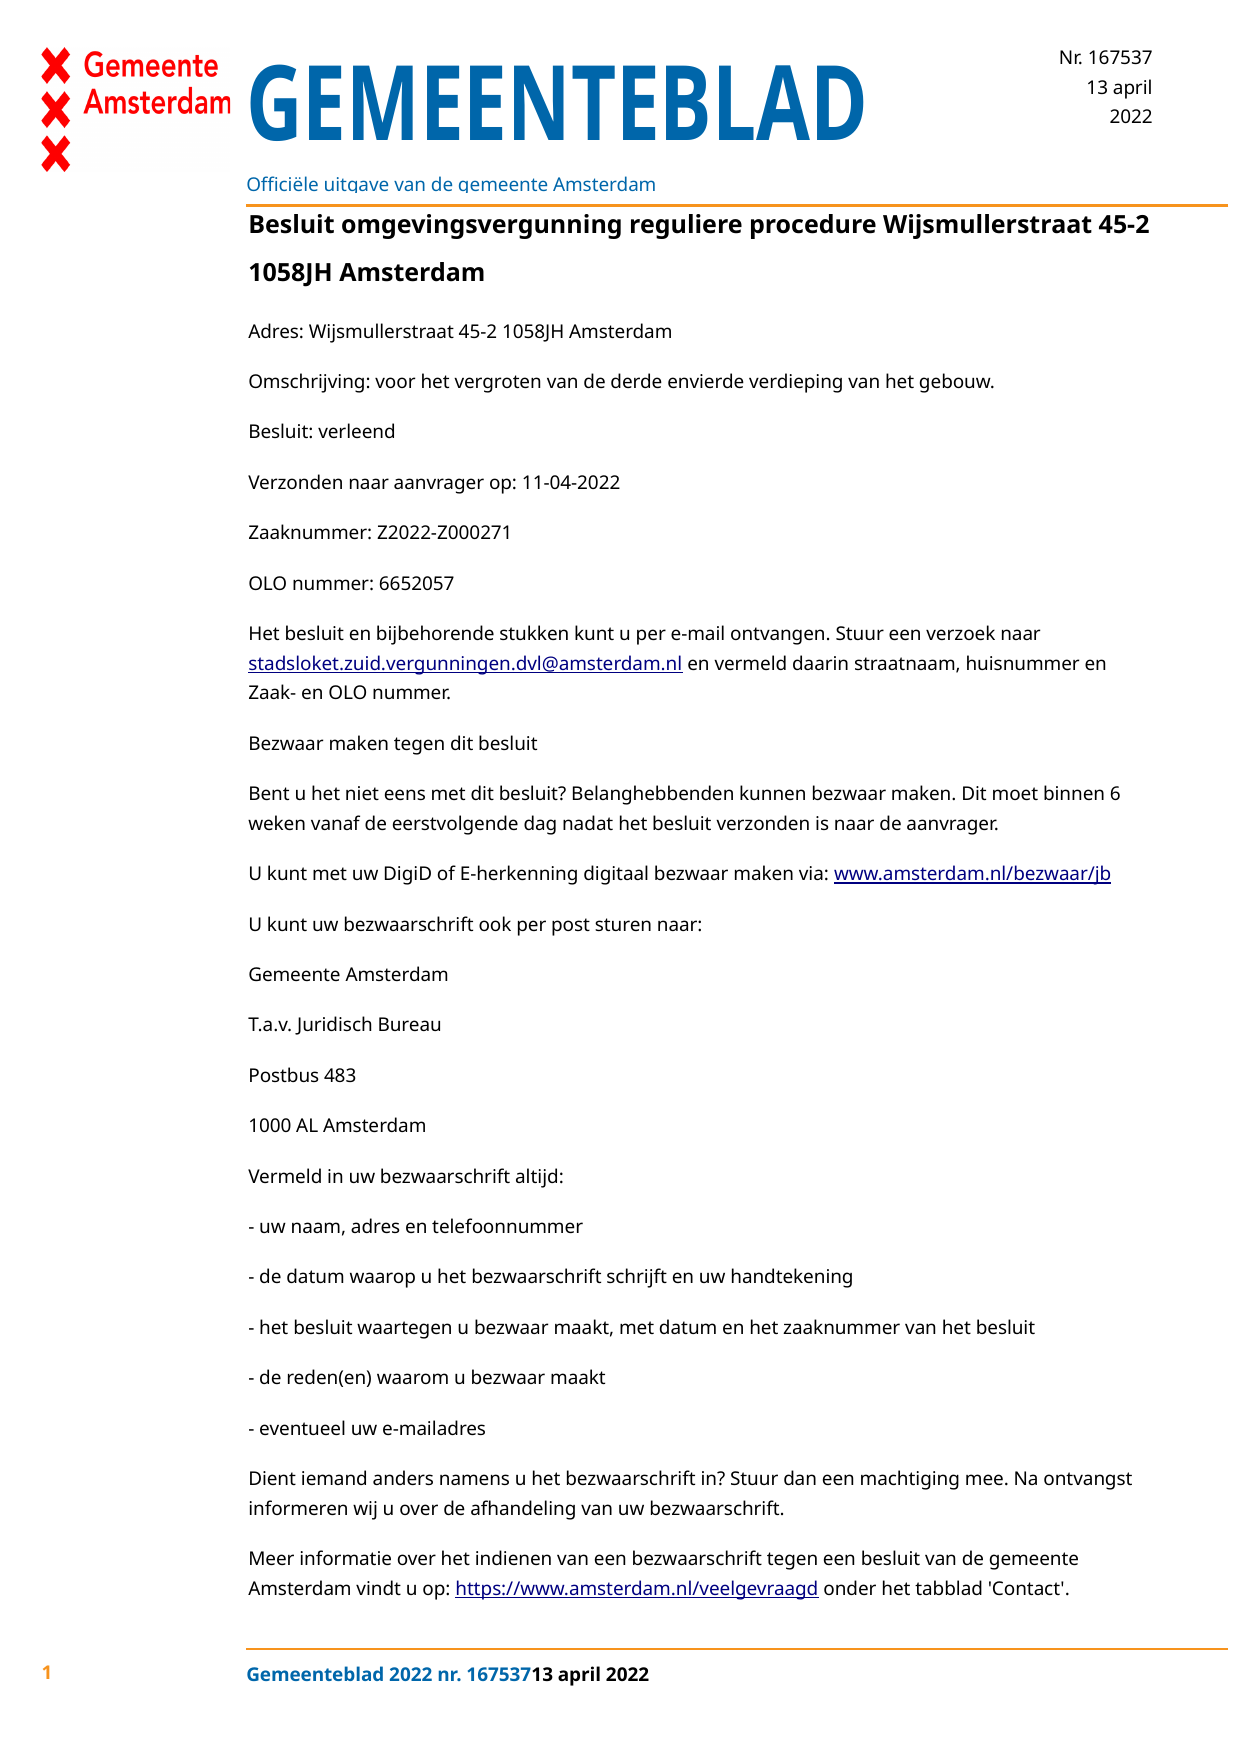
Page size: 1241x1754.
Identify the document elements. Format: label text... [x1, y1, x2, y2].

text Bezwaar maken tegen dit besluit [248, 730, 1152, 756]
text Besluit omgevingsvergunning reguliere procedure Wijsmullerstraat 45-2 1058JH Amsterdam [248, 207, 1152, 288]
text - het besluit waartegen u bezwaar maakt, met datum en het zaaknummer van het besluit [248, 1314, 1152, 1340]
text Vermeld in uw bezwaarschrift altijd: [248, 1163, 1152, 1189]
text Adres: Wijsmullerstraat 45-2 1058JH Amsterdam [248, 318, 1152, 344]
text Zaaknummer: Z2022-Z000271 [248, 519, 1152, 545]
text Dient iemand anders namens u het bezwaarschrift in? Stuur dan een machtiging mee. Na ontvangst informeren wij u over de afhandeling van uw bezwaarschrift. [248, 1465, 1152, 1521]
text - uw naam, adres en telefoonnummer [248, 1213, 1152, 1239]
text 1000 AL Amsterdam [248, 1112, 1152, 1138]
text U kunt uw bezwaarschrift ook per post sturen naar: [248, 911, 1152, 937]
text Besluit: verleend [248, 419, 1152, 444]
text - de reden(en) waarom u bezwaar maakt [248, 1364, 1152, 1390]
text Omschrijving: voor het vergroten van de derde envierde verdieping van het gebouw. [248, 368, 1152, 394]
text Meer informatie over het indienen van een bezwaarschrift tegen een besluit van de gemeente Amsterdam vindt u op: https://www.amsterdam.nl/veelgevraagd onder het tabblad 'Contact'. [248, 1545, 1152, 1601]
text T.a.v. Juridisch Bureau [248, 1012, 1152, 1037]
text U kunt met uw DigiD of E-herkenning digitaal bezwaar maken via: www.amsterdam.nl/bezwaar/jb [248, 860, 1152, 886]
picture [41, 47, 231, 172]
text - eventueel uw e-mailadres [248, 1415, 1152, 1441]
text Postbus 483 [248, 1062, 1152, 1088]
text OLO nummer: 6652057 [248, 570, 1152, 596]
text Gemeente Amsterdam [248, 961, 1152, 987]
text Bent u het niet eens met dit besluit? Belanghebbenden kunnen bezwaar maken. Dit moet binnen 6 weken vanaf de eerstvolgende dag nadat het besluit verzonden is naar de aanvrager. [248, 780, 1152, 836]
text Verzonden naar aanvrager op: 11-04-2022 [248, 469, 1152, 495]
text Het besluit en bijbehorende stukken kunt u per e-mail ontvangen. Stuur een verzoek naar stadsloket.zuid.vergunningen.dvl@amsterdam.nl en vermeld daarin straatnaam, huisnummer en Zaak- en OLO nummer. [248, 620, 1152, 705]
text - de datum waarop u het bezwaarschrift schrijft en uw handtekening [248, 1264, 1152, 1289]
